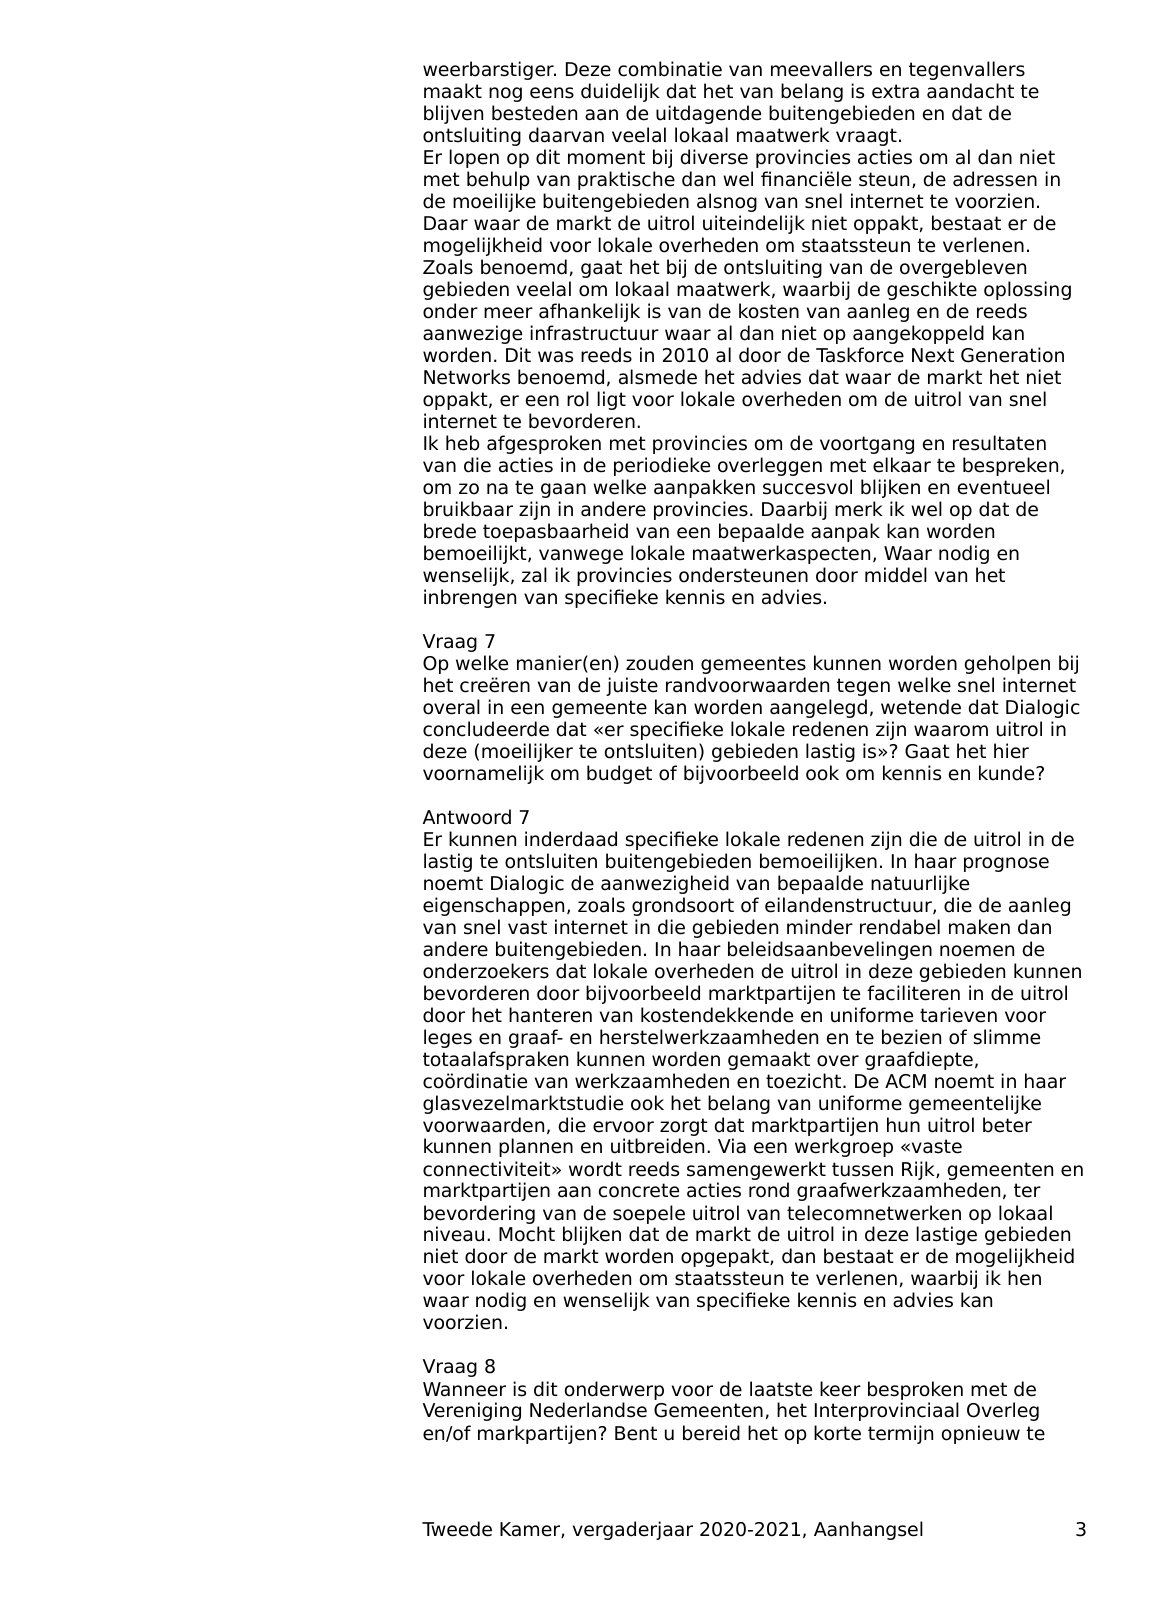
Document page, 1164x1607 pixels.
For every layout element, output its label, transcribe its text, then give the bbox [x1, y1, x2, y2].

text Vraag 7 [422, 631, 1087, 653]
text Wanneer is dit onderwerp voor de laatste keer besproken met de Vereniging Nederlandse Gemeenten, het Interprovinciaal Overleg en/of markpartijen? Bent u bereid het op korte termijn opnieuw te [422, 1378, 1087, 1444]
text Op welke manier(en) zouden gemeentes kunnen worden geholpen bij het creëren van de juiste randvoorwaarden tegen welke snel internet overal in een gemeente kan worden aangelegd, wetende dat Dialogic concludeerde dat «er specifieke lokale redenen zijn waarom uitrol in deze (moeilijker te ontsluiten) gebieden lastig is»? Gaat het hier voornamelijk om budget of bijvoorbeeld ook om kennis en kunde? [422, 653, 1087, 784]
text Vraag 8 [422, 1356, 1087, 1378]
text Antwoord 7 [422, 807, 1087, 829]
text Ik heb afgesproken met provincies om de voortgang en resultaten van die acties in de periodieke overleggen met elkaar te bespreken, om zo na te gaan welke aanpakken succesvol blijken en eventueel bruikbaar zijn in andere provincies. Daarbij merk ik wel op dat de brede toepasbaarheid van een bepaalde aanpak kan worden bemoeilijkt, vanwege lokale maatwerkaspecten, Waar nodig en wenselijk, zal ik provincies ondersteunen door middel van het inbrengen van specifieke kennis en advies. [422, 433, 1087, 608]
text Er lopen op dit moment bij diverse provincies acties om al dan niet met behulp van praktische dan wel financiële steun, de adressen in de moeilijke buitengebieden alsnog van snel internet te voorzien. Daar waar de markt de uitrol uiteindelijk niet oppakt, bestaat er de mogelijkheid voor lokale overheden om staatssteun te verlenen. Zoals benoemd, gaat het bij de ontsluiting van de overgebleven gebieden veelal om lokaal maatwerk, waarbij de geschikte oplossing onder meer afhankelijk is van de kosten van aanleg en de reeds aanwezige infrastructuur waar al dan niet op aangekoppeld kan worden. Dit was reeds in 2010 al door de Taskforce Next Generation Networks benoemd, alsmede het advies dat waar de markt het niet oppakt, er een rol ligt voor lokale overheden om de uitrol van snel internet te bevorderen. [422, 147, 1087, 433]
text weerbarstiger. Deze combinatie van meevallers en tegenvallers maakt nog eens duidelijk dat het van belang is extra aandacht te blijven besteden aan de uitdagende buitengebieden en dat de ontsluiting daarvan veelal lokaal maatwerk vraagt. [422, 59, 1087, 147]
text Er kunnen inderdaad specifieke lokale redenen zijn die de uitrol in de lastig te ontsluiten buitengebieden bemoeilijken. In haar prognose noemt Dialogic de aanwezigheid van bepaalde natuurlijke eigenschappen, zoals grondsoort of eilandenstructuur, die de aanleg van snel vast internet in die gebieden minder rendabel maken dan andere buitengebieden. In haar beleidsaanbevelingen noemen de onderzoekers dat lokale overheden de uitrol in deze gebieden kunnen bevorderen door bijvoorbeeld marktpartijen te faciliteren in de uitrol door het hanteren van kostendekkende en uniforme tarieven voor leges en graaf- en herstelwerkzaamheden en te bezien of slimme totaalafspraken kunnen worden gemaakt over graafdiepte, coördinatie van werkzaamheden en toezicht. De ACM noemt in haar glasvezelmarktstudie ook het belang van uniforme gemeentelijke voorwaarden, die ervoor zorgt dat marktpartijen hun uitrol beter kunnen plannen en uitbreiden. Via een werkgroep «vaste connectiviteit» wordt reeds samengewerkt tussen Rijk, gemeenten en marktpartijen aan concrete acties rond graafwerkzaamheden, ter bevordering van de soepele uitrol van telecomnetwerken op lokaal niveau. Mocht blijken dat de markt de uitrol in deze lastige gebieden niet door de markt worden opgepakt, dan bestaat er de mogelijkheid voor lokale overheden om staatssteun te verlenen, waarbij ik hen waar nodig en wenselijk van specifieke kennis en advies kan voorzien. [422, 829, 1087, 1334]
